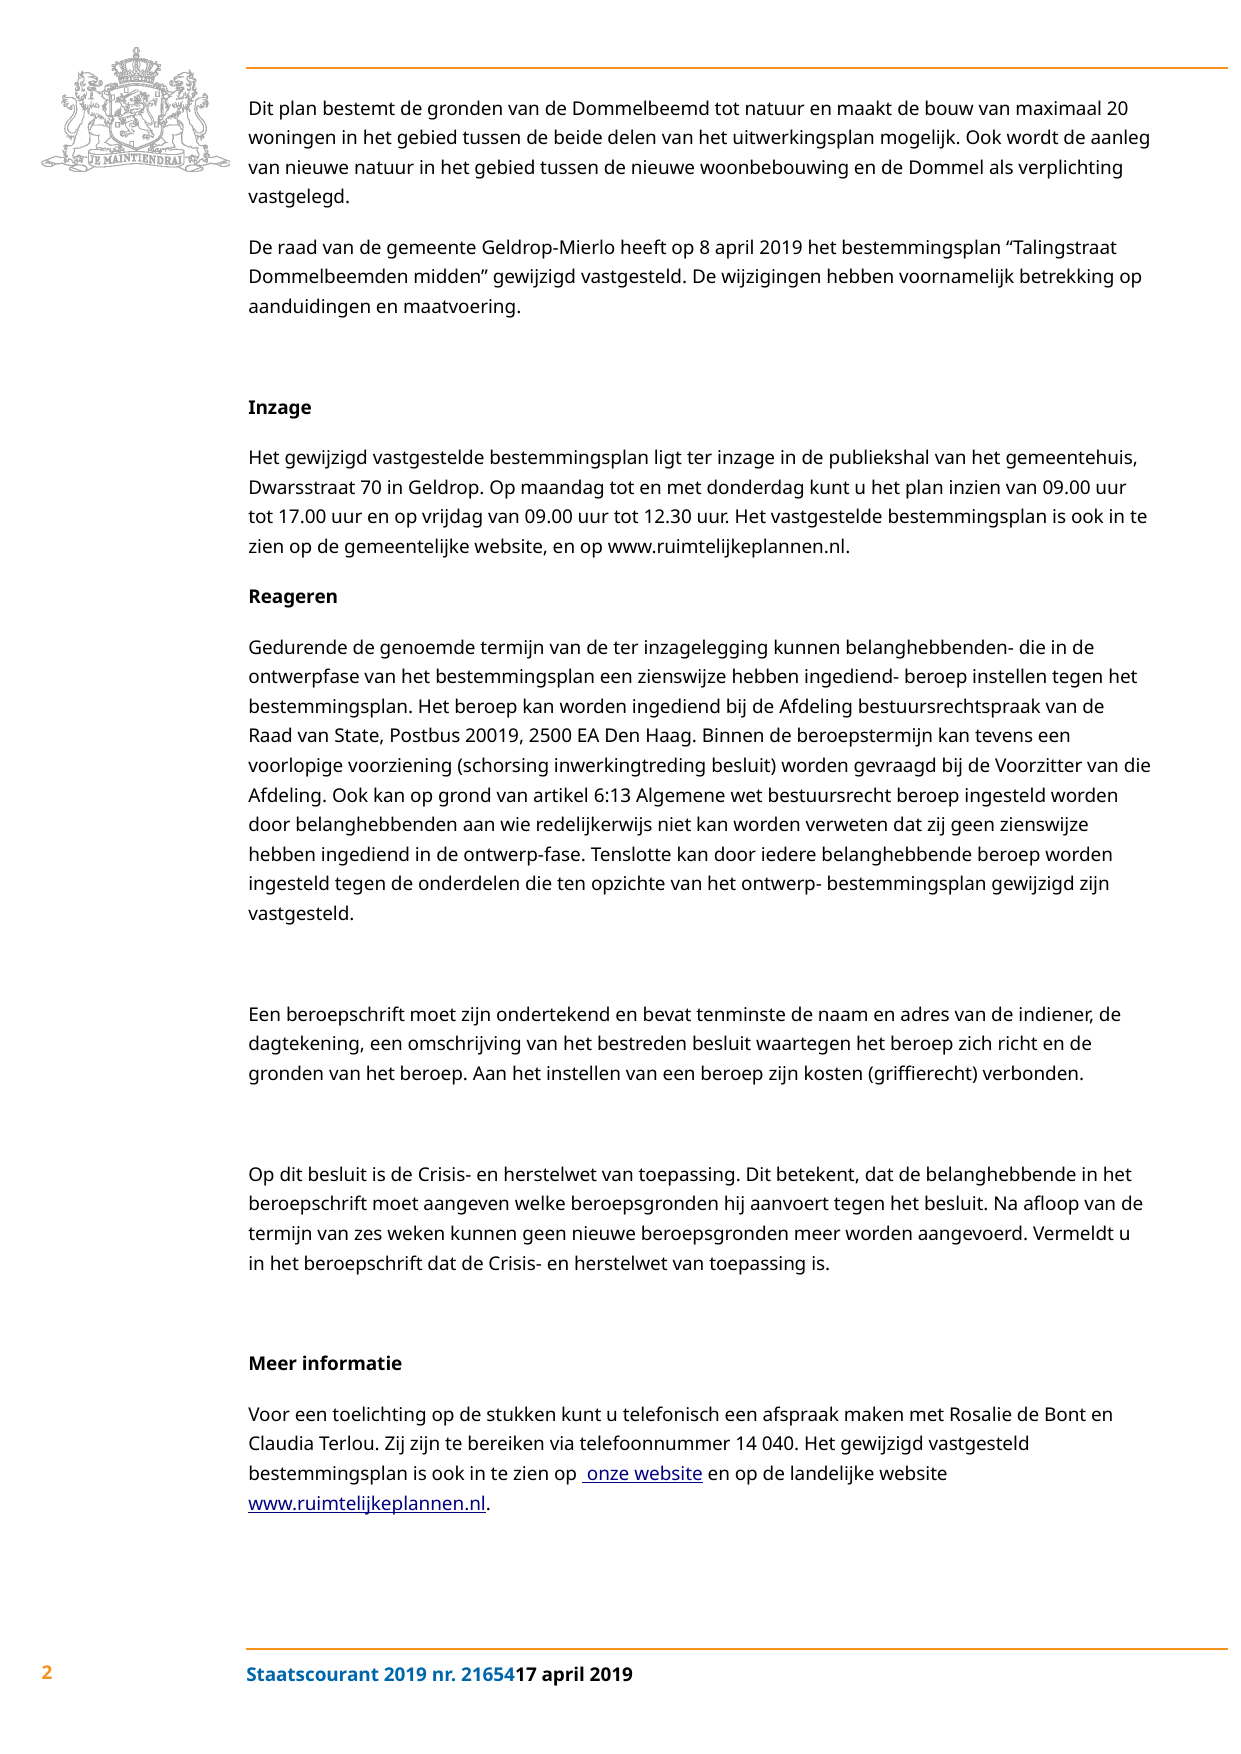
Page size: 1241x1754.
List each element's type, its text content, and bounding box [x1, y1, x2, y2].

text Het gewijzigd vastgestelde bestemmingsplan ligt ter inzage in de publiekshal van het gemeentehuis, Dwarsstraat 70 in Geldrop. Op maandag tot en met donderdag kunt u het plan inzien van 09.00 uur tot 17.00 uur en op vrijdag van 09.00 uur tot 12.30 uur. Het vastgestelde bestemmingsplan is ook in te zien op de gemeentelijke website, en op www.ruimtelijkeplannen.nl. [248, 444, 1152, 559]
picture [41, 47, 231, 172]
text Op dit besluit is de Crisis- en herstelwet van toepassing. Dit betekent, dat de belanghebbende in het beroepschrift moet aangeven welke beroepsgronden hij aanvoert tegen het besluit. Na afloop van de termijn van zes weken kunnen geen nieuwe beroepsgronden meer worden aangevoerd. Vermeldt u in het beroepschrift dat de Crisis- en herstelwet van toepassing is. [248, 1161, 1152, 1276]
text Dit plan bestemt de gronden van de Dommelbeemd tot natuur en maakt de bouw van maximaal 20 woningen in het gebied tussen de beide delen van het uitwerkingsplan mogelijk. Ook wordt de aanleg van nieuwe natuur in het gebied tussen de nieuwe woonbebouwing en de Dommel als verplichting vastgelegd. [248, 95, 1152, 209]
text Inzage [248, 394, 1152, 420]
text Voor een toelichting op de stukken kunt u telefonisch een afspraak maken met Rosalie de Bont en Claudia Terlou. Zij zijn te bereiken via telefoonnummer 14 040. Het gewijzigd vastgesteld bestemmingsplan is ook in te zien op onze website en op de landelijke website www.ruimtelijkeplannen.nl. [248, 1401, 1152, 1516]
text Een beroepschrift moet zijn ondertekend en bevat tenminste de naam en adres van de indiener, de dagtekening, een omschrijving van het bestreden besluit waartegen het beroep zich richt en de gronden van het beroep. Aan het instellen van een beroep zijn kosten (griffierecht) verbonden. [248, 1001, 1152, 1086]
text Reageren [248, 583, 1152, 609]
text Meer informatie [248, 1351, 1152, 1376]
text Gedurende de genoemde termijn van de ter inzagelegging kunnen belanghebbenden- die in de ontwerpfase van het bestemmingsplan een zienswijze hebben ingediend- beroep instellen tegen het bestemmingsplan. Het beroep kan worden ingediend bij de Afdeling bestuursrechtspraak van de Raad van State, Postbus 20019, 2500 EA Den Haag. Binnen de beroepstermijn kan tevens een voorlopige voorziening (schorsing inwerkingtreding besluit) worden gevraagd bij de Voorzitter van die Afdeling. Ook kan op grond van artikel 6:13 Algemene wet bestuursrecht beroep ingesteld worden door belanghebbenden aan wie redelijkerwijs niet kan worden verweten dat zij geen zienswijze hebben ingediend in de ontwerp-fase. Tenslotte kan door iedere belanghebbende beroep worden ingesteld tegen de onderdelen die ten opzichte van het ontwerp- bestemmingsplan gewijzigd zijn vastgesteld. [248, 634, 1152, 926]
text De raad van de gemeente Geldrop-Mierlo heeft op 8 april 2019 het bestemmingsplan “Talingstraat Dommelbeemden midden” gewijzigd vastgesteld. De wijzigingen hebben voornamelijk betrekking op aanduidingen en maatvoering. [248, 234, 1152, 319]
